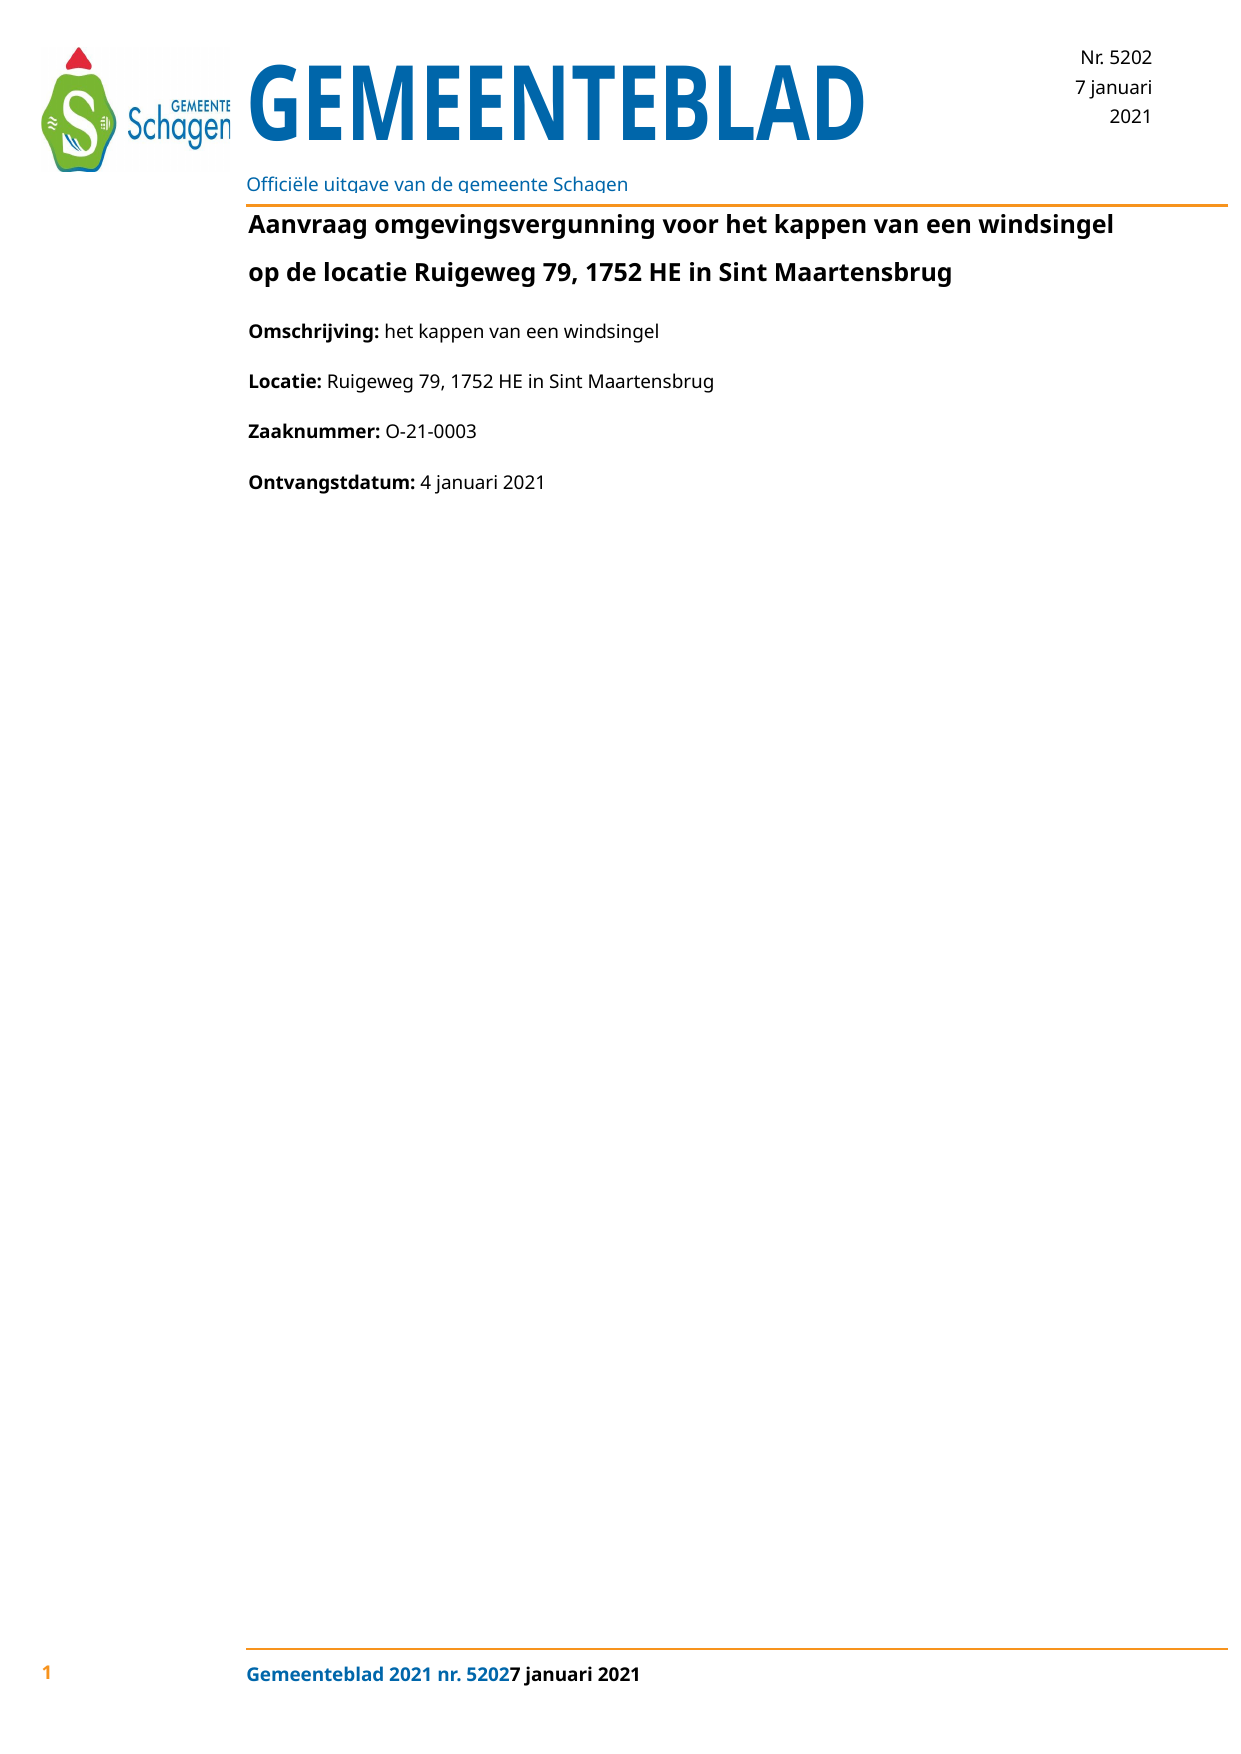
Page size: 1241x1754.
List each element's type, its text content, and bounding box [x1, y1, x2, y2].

text Zaaknummer: O-21-0003 [248, 419, 1152, 444]
text Omschrijving: het kappen van een windsingel [248, 318, 1152, 344]
text Aanvraag omgevingsvergunning voor het kappen van een windsingel op de locatie Ruigeweg 79, 1752 HE in Sint Maartensbrug [248, 207, 1152, 288]
text Ontvangstdatum: 4 januari 2021 [248, 469, 1152, 495]
text Locatie: Ruigeweg 79, 1752 HE in Sint Maartensbrug [248, 368, 1152, 394]
picture [41, 47, 231, 172]
